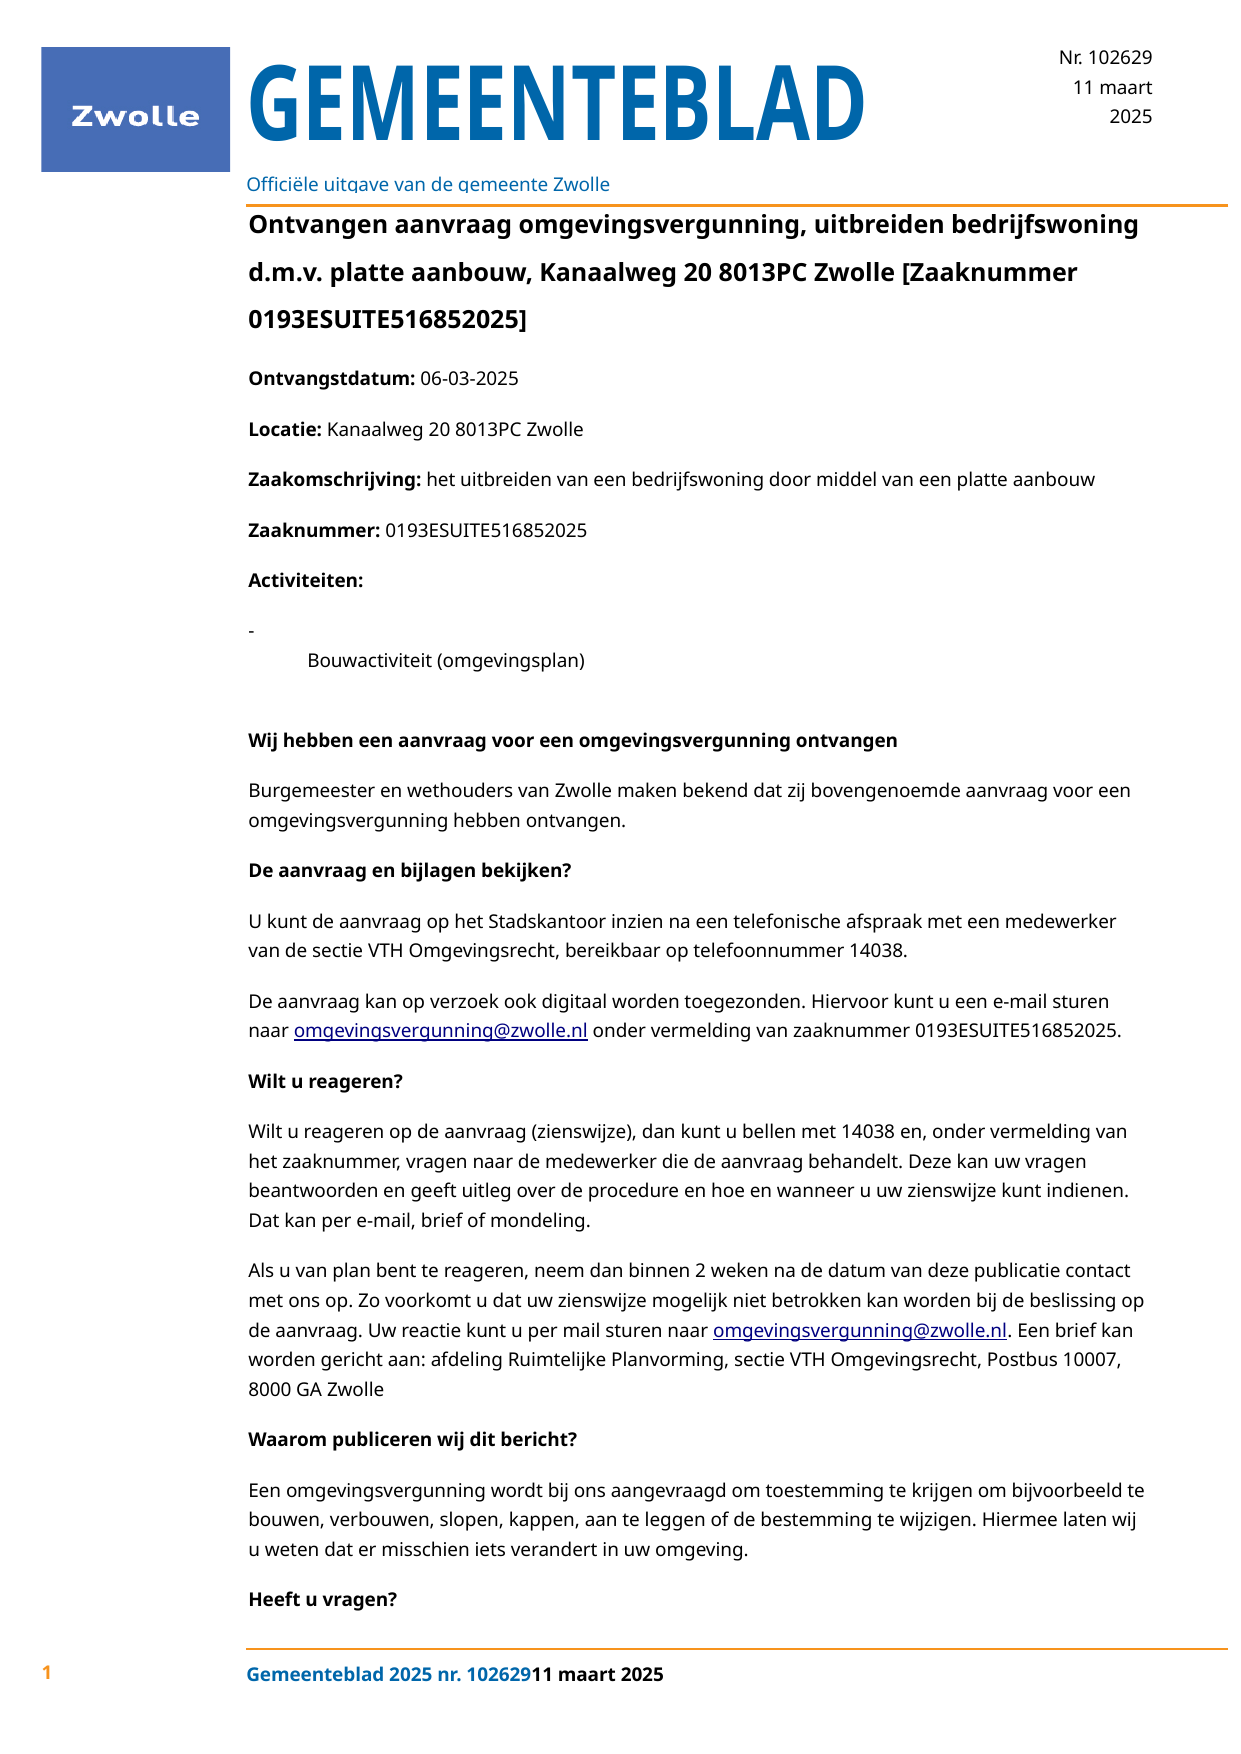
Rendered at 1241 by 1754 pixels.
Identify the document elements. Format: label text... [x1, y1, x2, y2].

text Een omgevingsvergunning wordt bij ons aangevraagd om toestemming te krijgen om bijvoorbeeld te bouwen, verbouwen, slopen, kappen, aan te leggen of de bestemming te wijzigen. Hiermee laten wij u weten dat er misschien iets verandert in uw omgeving. [248, 1477, 1152, 1562]
text Zaaknummer: 0193ESUITE516852025 [248, 517, 1152, 542]
text Als u van plan bent te reageren, neem dan binnen 2 weken na de datum van deze publicatie contact met ons op. Zo voorkomt u dat uw zienswijze mogelijk niet betrokken kan worden bij de beslissing op de aanvraag. Uw reactie kunt u per mail sturen naar omgevingsvergunning@zwolle.nl. Een brief kan worden gericht aan: afdeling Ruimtelijke Planvorming, sectie VTH Omgevingsrecht, Postbus 10007, 8000 GA Zwolle [248, 1258, 1152, 1402]
text Zaakomschrijving: het uitbreiden van een bedrijfswoning door middel van een platte aanbouw [248, 466, 1152, 492]
list Bouwactiviteit (omgevingsplan) [248, 647, 1152, 673]
text Burgemeester en wethouders van Zwolle maken bekend dat zij bovengenoemde aanvraag voor een omgevingsvergunning hebben ontvangen. [248, 778, 1152, 833]
text Heeft u vragen? [248, 1586, 1152, 1612]
text Activiteiten: [248, 567, 1152, 593]
text Ontvangen aanvraag omgevingsvergunning, uitbreiden bedrijfswoning d.m.v. platte aanbouw, Kanaalweg 20 8013PC Zwolle [Zaaknummer 0193ESUITE516852025] [248, 207, 1152, 336]
text U kunt de aanvraag op het Stadskantoor inzien na een telefonische afspraak met een medewerker van de sectie VTH Omgevingsrecht, bereikbaar op telefoonnummer 14038. [248, 908, 1152, 963]
text De aanvraag en bijlagen bekijken? [248, 858, 1152, 883]
text Waarom publiceren wij dit bericht? [248, 1426, 1152, 1452]
text Ontvangstdatum: 06-03-2025 [248, 366, 1152, 391]
text Locatie: Kanaalweg 20 8013PC Zwolle [248, 416, 1152, 442]
text De aanvraag kan op verzoek ook digitaal worden toegezonden. Hiervoor kunt u een e-mail sturen naar omgevingsvergunning@zwolle.nl onder vermelding van zaaknummer 0193ESUITE516852025. [248, 988, 1152, 1043]
picture [41, 47, 231, 172]
text Wilt u reageren op de aanvraag (zienswijze), dan kunt u bellen met 14038 en, onder vermelding van het zaaknummer, vragen naar de medewerker die de aanvraag behandelt. Deze kan uw vragen beantwoorden en geeft uitleg over de procedure en hoe en wanneer u uw zienswijze kunt indienen. Dat kan per e-mail, brief of mondeling. [248, 1118, 1152, 1233]
text Wij hebben een aanvraag voor een omgevingsvergunning ontvangen [248, 727, 1152, 753]
text Wilt u reageren? [248, 1068, 1152, 1094]
